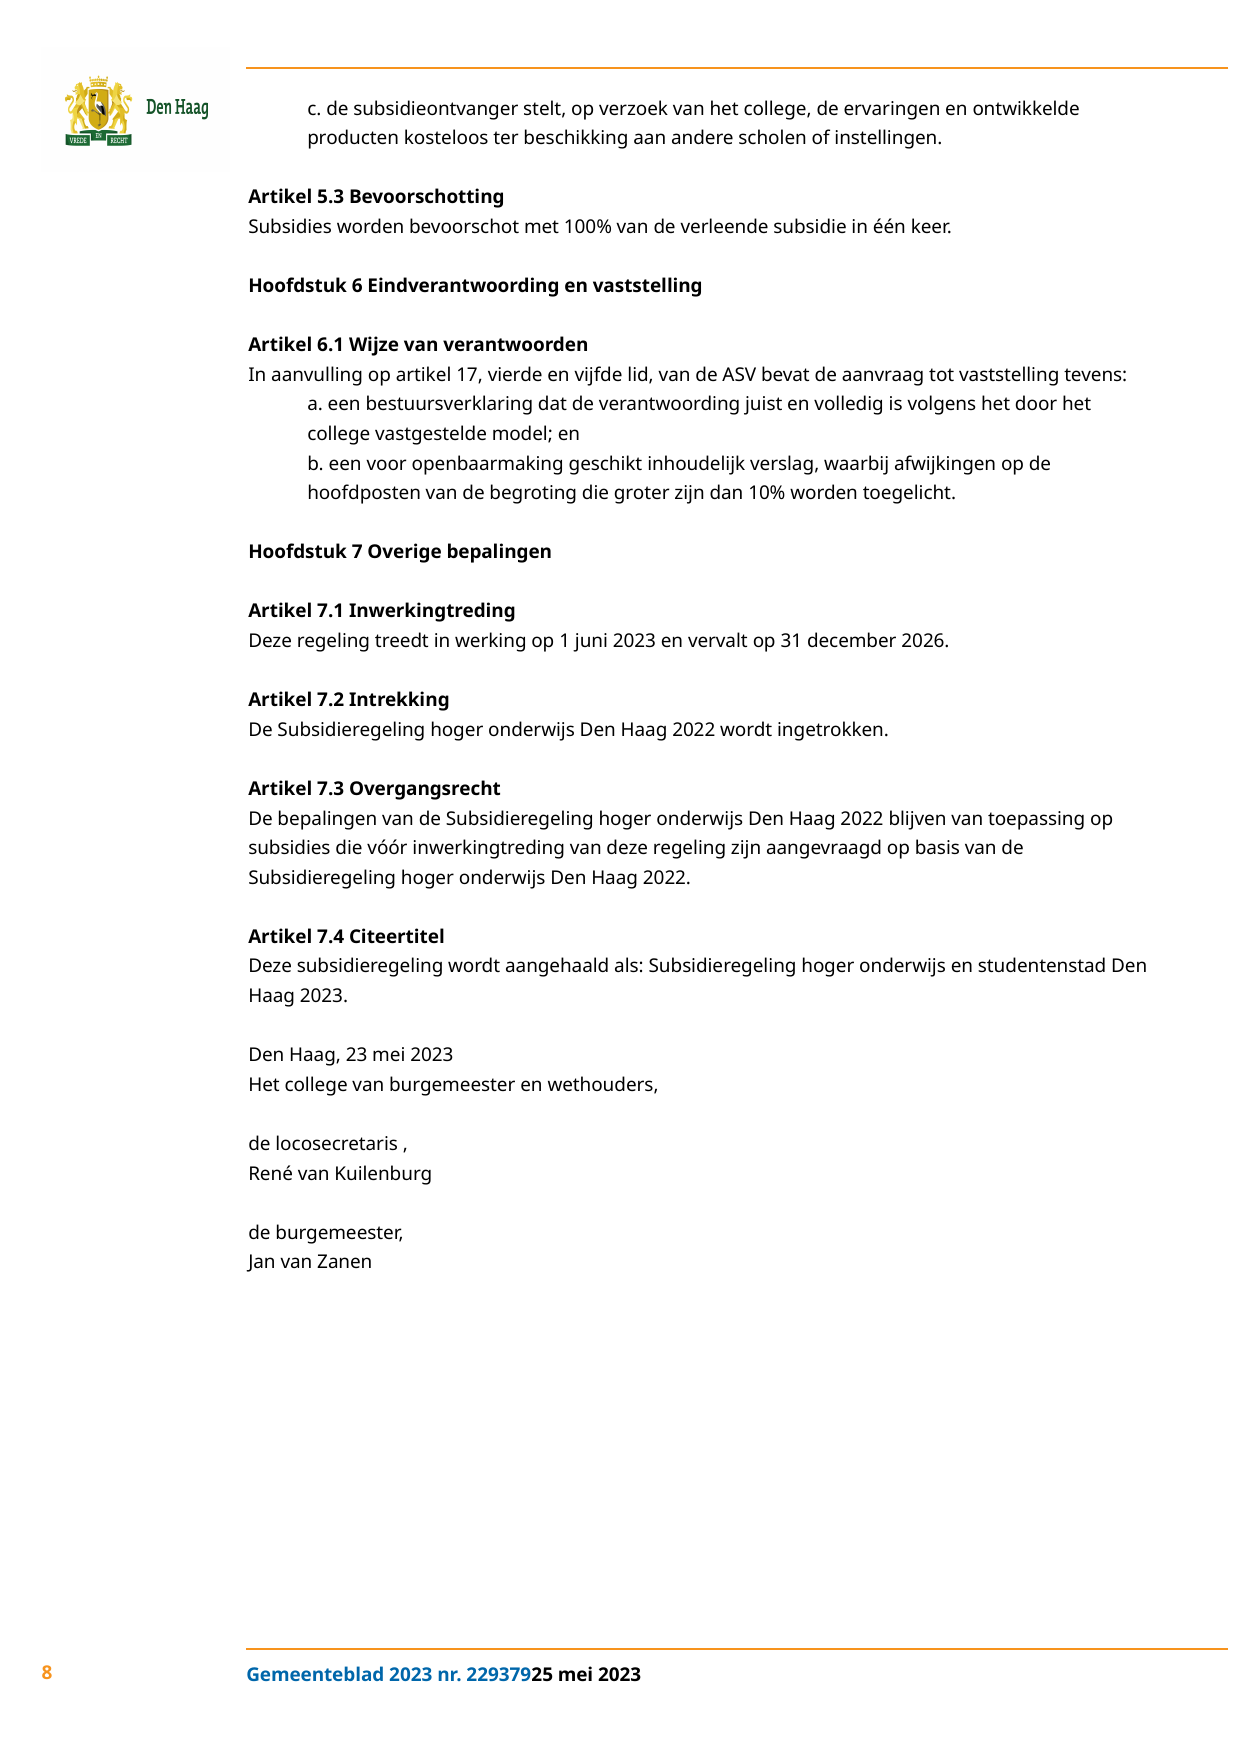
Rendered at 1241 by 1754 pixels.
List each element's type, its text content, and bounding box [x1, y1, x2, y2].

text ​de locosecretaris ,​​ [248, 1130, 1152, 1156]
list c. de subsidieontvanger stelt, op verzoek van het college, de ervaringen en ontwikkelde producten kosteloos ter beschikking aan andere scholen of instellingen. [248, 95, 1152, 150]
list b. een voor openbaarmaking geschikt inhoudelijk verslag, waarbij afwijkingen op de hoofdposten van de begroting die groter zijn dan 10% worden toegelicht. [248, 450, 1152, 505]
text Deze subsidieregeling wordt aangehaald als: Subsidieregeling hoger onderwijs en studentenstad Den Haag 2023. [248, 953, 1152, 1008]
text ​Het college van burgemeester en wethouders, [248, 1071, 1152, 1097]
text de burgemeester, [248, 1219, 1152, 1245]
text In aanvulling op artikel 17, vierde en vijfde lid, van de ASV bevat de aanvraag tot vaststelling tevens: [248, 361, 1152, 387]
text Den Haag, 23 mei 2023 [248, 1041, 1152, 1067]
text Artikel 7.3 Overgangsrecht [248, 775, 1152, 801]
text René van Kuilenburg [248, 1160, 1152, 1186]
list a. een bestuursverklaring dat de verantwoording juist en volledig is volgens het door het college vastgestelde model; en [248, 391, 1152, 446]
text Artikel 5.3 Bevoorschotting [248, 183, 1152, 209]
text Hoofdstuk 7 Overige bepalingen [248, 538, 1152, 564]
text De Subsidieregeling hoger onderwijs Den Haag 2022 wordt ingetrokken. [248, 716, 1152, 742]
picture [41, 47, 231, 172]
text Subsidies worden bevoorschot met 100% van de verleende subsidie in één keer. [248, 213, 1152, 239]
text Artikel 7.1 Inwerkingtreding [248, 598, 1152, 623]
text Deze regeling treedt in werking op 1 juni 2023 en vervalt op 31 december 2026. [248, 627, 1152, 653]
text Artikel 7.4 Citeertitel [248, 923, 1152, 949]
text Jan van Zanen​ [248, 1248, 1152, 1274]
text Hoofdstuk 6 Eindverantwoording en vaststelling [248, 272, 1152, 298]
text Artikel 7.2 Intrekking [248, 686, 1152, 712]
text De bepalingen van de Subsidieregeling hoger onderwijs Den Haag 2022 blijven van toepassing op subsidies die vóór inwerkingtreding van deze regeling zijn aangevraagd op basis van de Subsidieregeling hoger onderwijs Den Haag 2022. [248, 805, 1152, 890]
text Artikel 6.1 Wijze van verantwoorden [248, 331, 1152, 357]
